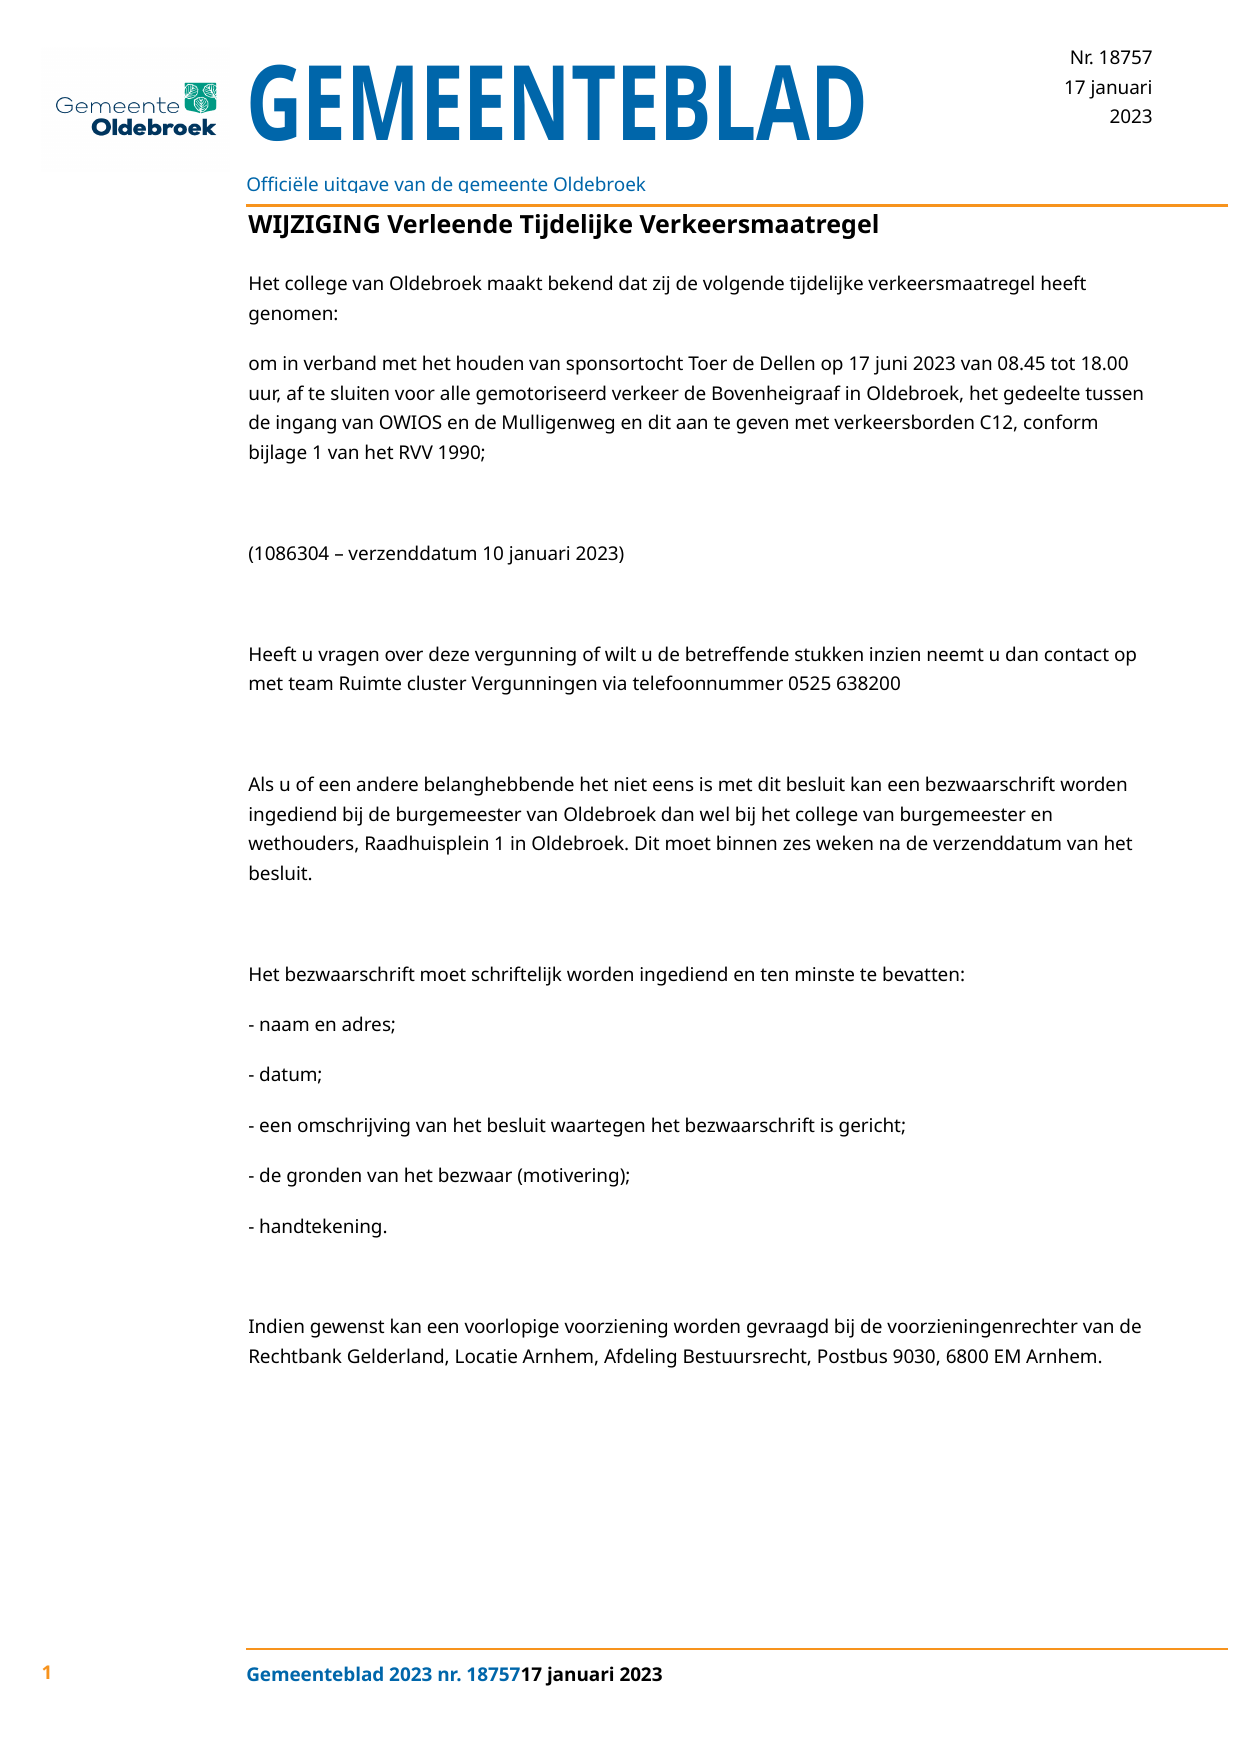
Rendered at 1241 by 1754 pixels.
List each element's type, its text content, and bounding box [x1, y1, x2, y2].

text - handtekening. [248, 1213, 1152, 1238]
text Als u of een andere belanghebbende het niet eens is met dit besluit kan een bezwaarschrift worden ingediend bij de burgemeester van Oldebroek dan wel bij het college van burgemeester en wethouders, Raadhuisplein 1 in Oldebroek. Dit moet binnen zes weken na de verzenddatum van het besluit. [248, 771, 1152, 886]
text WIJZIGING Verleende Tijdelijke Verkeersmaatregel [248, 207, 1152, 241]
text - de gronden van het bezwaar (motivering); [248, 1162, 1152, 1188]
picture [41, 47, 231, 172]
text Indien gewenst kan een voorlopige voorziening worden gevraagd bij de voorzieningenrechter van de Rechtbank Gelderland, Locatie Arnhem, Afdeling Bestuursrecht, Postbus 9030, 6800 EM Arnhem. [248, 1314, 1152, 1369]
text Heeft u vragen over deze vergunning of wilt u de betreffende stukken inzien neemt u dan contact op met team Ruimte cluster Vergunningen via telefoonnummer 0525 638200 [248, 641, 1152, 696]
text om in verband met het houden van sponsortocht Toer de Dellen op 17 juni 2023 van 08.45 tot 18.00 uur, af te sluiten voor alle gemotoriseerd verkeer de Bovenheigraaf in Oldebroek, het gedeelte tussen de ingang van OWIOS en de Mulligenweg en dit aan te geven met verkeersborden C12, conform bijlage 1 van het RVV 1990; [248, 350, 1152, 465]
text Het college van Oldebroek maakt bekend dat zij de volgende tijdelijke verkeersmaatregel heeft genomen: [248, 270, 1152, 326]
text - naam en adres; [248, 1011, 1152, 1037]
text - datum; [248, 1062, 1152, 1087]
text (1086304 – verzenddatum 10 januari 2023) [248, 540, 1152, 566]
text Het bezwaarschrift moet schriftelijk worden ingediend en ten minste te bevatten: [248, 961, 1152, 986]
text - een omschrijving van het besluit waartegen het bezwaarschrift is gericht; [248, 1112, 1152, 1138]
